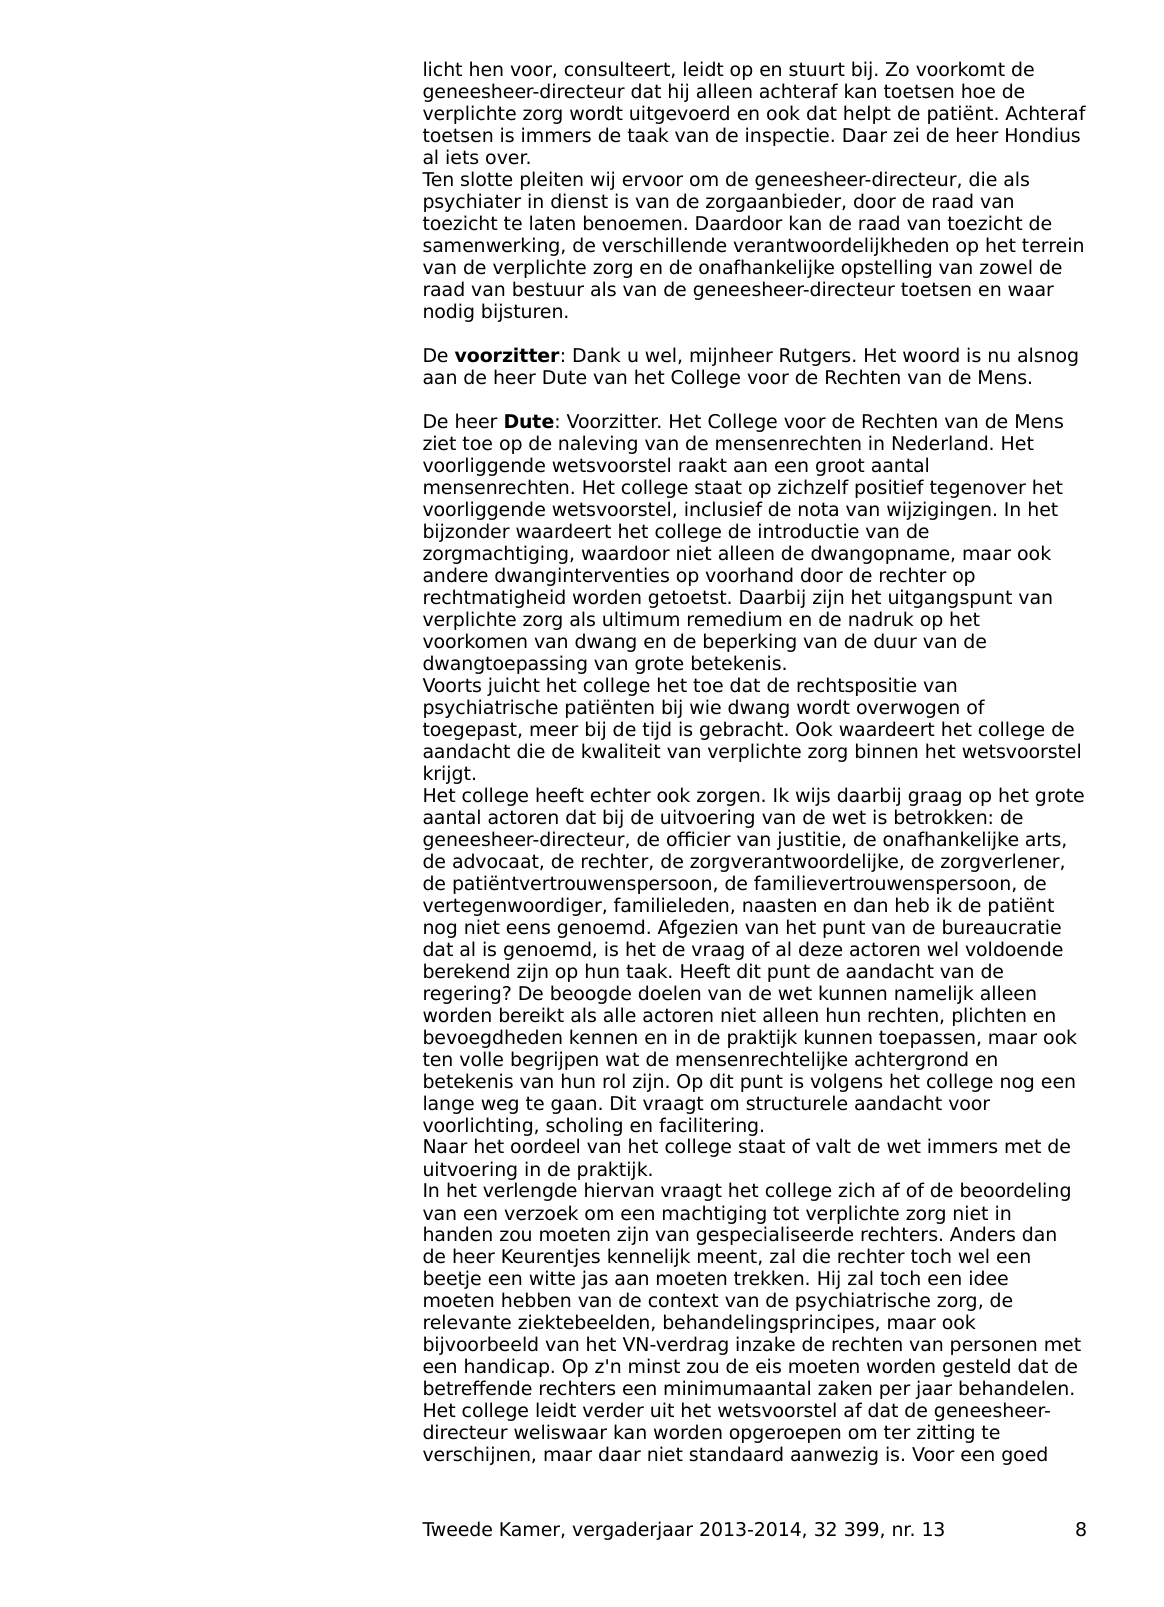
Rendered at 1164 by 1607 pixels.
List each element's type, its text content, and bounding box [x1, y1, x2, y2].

text De heer Dute: Voorzitter. Het College voor de Rechten van de Mens ziet toe op de naleving van de mensenrechten in Nederland. Het voorliggende wetsvoorstel raakt aan een groot aantal mensenrechten. Het college staat op zichzelf positief tegenover het voorliggende wetsvoorstel, inclusief de nota van wijzigingen. In het bijzonder waardeert het college de introductie van de zorgmachtiging, waardoor niet alleen de dwangopname, maar ook andere dwanginterventies op voorhand door de rechter op rechtmatigheid worden getoetst. Daarbij zijn het uitgangspunt van verplichte zorg als ultimum remedium en de nadruk op het voorkomen van dwang en de beperking van de duur van de dwangtoepassing van grote betekenis. [422, 411, 1087, 675]
text In het verlengde hiervan vraagt het college zich af of de beoordeling van een verzoek om een machtiging tot verplichte zorg niet in handen zou moeten zijn van gespecialiseerde rechters. Anders dan de heer Keurentjes kennelijk meent, zal die rechter toch wel een beetje een witte jas aan moeten trekken. Hij zal toch een idee moeten hebben van de context van de psychiatrische zorg, de relevante ziektebeelden, behandelingsprincipes, maar ook bijvoorbeeld van het VN-verdrag inzake de rechten van personen met een handicap. Op z'n minst zou de eis moeten worden gesteld dat de betreffende rechters een minimumaantal zaken per jaar behandelen. [422, 1180, 1087, 1400]
text Het college heeft echter ook zorgen. Ik wijs daarbij graag op het grote aantal actoren dat bij de uitvoering van de wet is betrokken: de geneesheer-directeur, de officier van justitie, de onafhankelijke arts, de advocaat, de rechter, de zorgverantwoordelijke, de zorgverlener, de patiëntvertrouwenspersoon, de familievertrouwenspersoon, de vertegenwoordiger, familieleden, naasten en dan heb ik de patiënt nog niet eens genoemd. Afgezien van het punt van de bureaucratie dat al is genoemd, is het de vraag of al deze actoren wel voldoende berekend zijn op hun taak. Heeft dit punt de aandacht van de regering? De beoogde doelen van de wet kunnen namelijk alleen worden bereikt als alle actoren niet alleen hun rechten, plichten en bevoegdheden kennen en in de praktijk kunnen toepassen, maar ook ten volle begrijpen wat de mensenrechtelijke achtergrond en betekenis van hun rol zijn. Op dit punt is volgens het college nog een lange weg te gaan. Dit vraagt om structurele aandacht voor voorlichting, scholing en facilitering. [422, 785, 1087, 1136]
text Ten slotte pleiten wij ervoor om de geneesheer-directeur, die als psychiater in dienst is van de zorgaanbieder, door de raad van toezicht te laten benoemen. Daardoor kan de raad van toezicht de samenwerking, de verschillende verantwoordelijkheden op het terrein van de verplichte zorg en de onafhankelijke opstelling van zowel de raad van bestuur als van de geneesheer-directeur toetsen en waar nodig bijsturen. [422, 169, 1087, 323]
text Voorts juicht het college het toe dat de rechtspositie van psychiatrische patiënten bij wie dwang wordt overwogen of toegepast, meer bij de tijd is gebracht. Ook waardeert het college de aandacht die de kwaliteit van verplichte zorg binnen het wetsvoorstel krijgt. [422, 675, 1087, 785]
text De voorzitter: Dank u wel, mijnheer Rutgers. Het woord is nu alsnog aan de heer Dute van het College voor de Rechten van de Mens. [422, 345, 1087, 389]
text Het college leidt verder uit het wetsvoorstel af dat de geneesheer-directeur weliswaar kan worden opgeroepen om ter zitting te verschijnen, maar daar niet standaard aanwezig is. Voor een goed [422, 1400, 1087, 1466]
text licht hen voor, consulteert, leidt op en stuurt bij. Zo voorkomt de geneesheer-directeur dat hij alleen achteraf kan toetsen hoe de verplichte zorg wordt uitgevoerd en ook dat helpt de patiënt. Achteraf toetsen is immers de taak van de inspectie. Daar zei de heer Hondius al iets over. [422, 59, 1087, 169]
text Naar het oordeel van het college staat of valt de wet immers met de uitvoering in de praktijk. [422, 1136, 1087, 1180]
